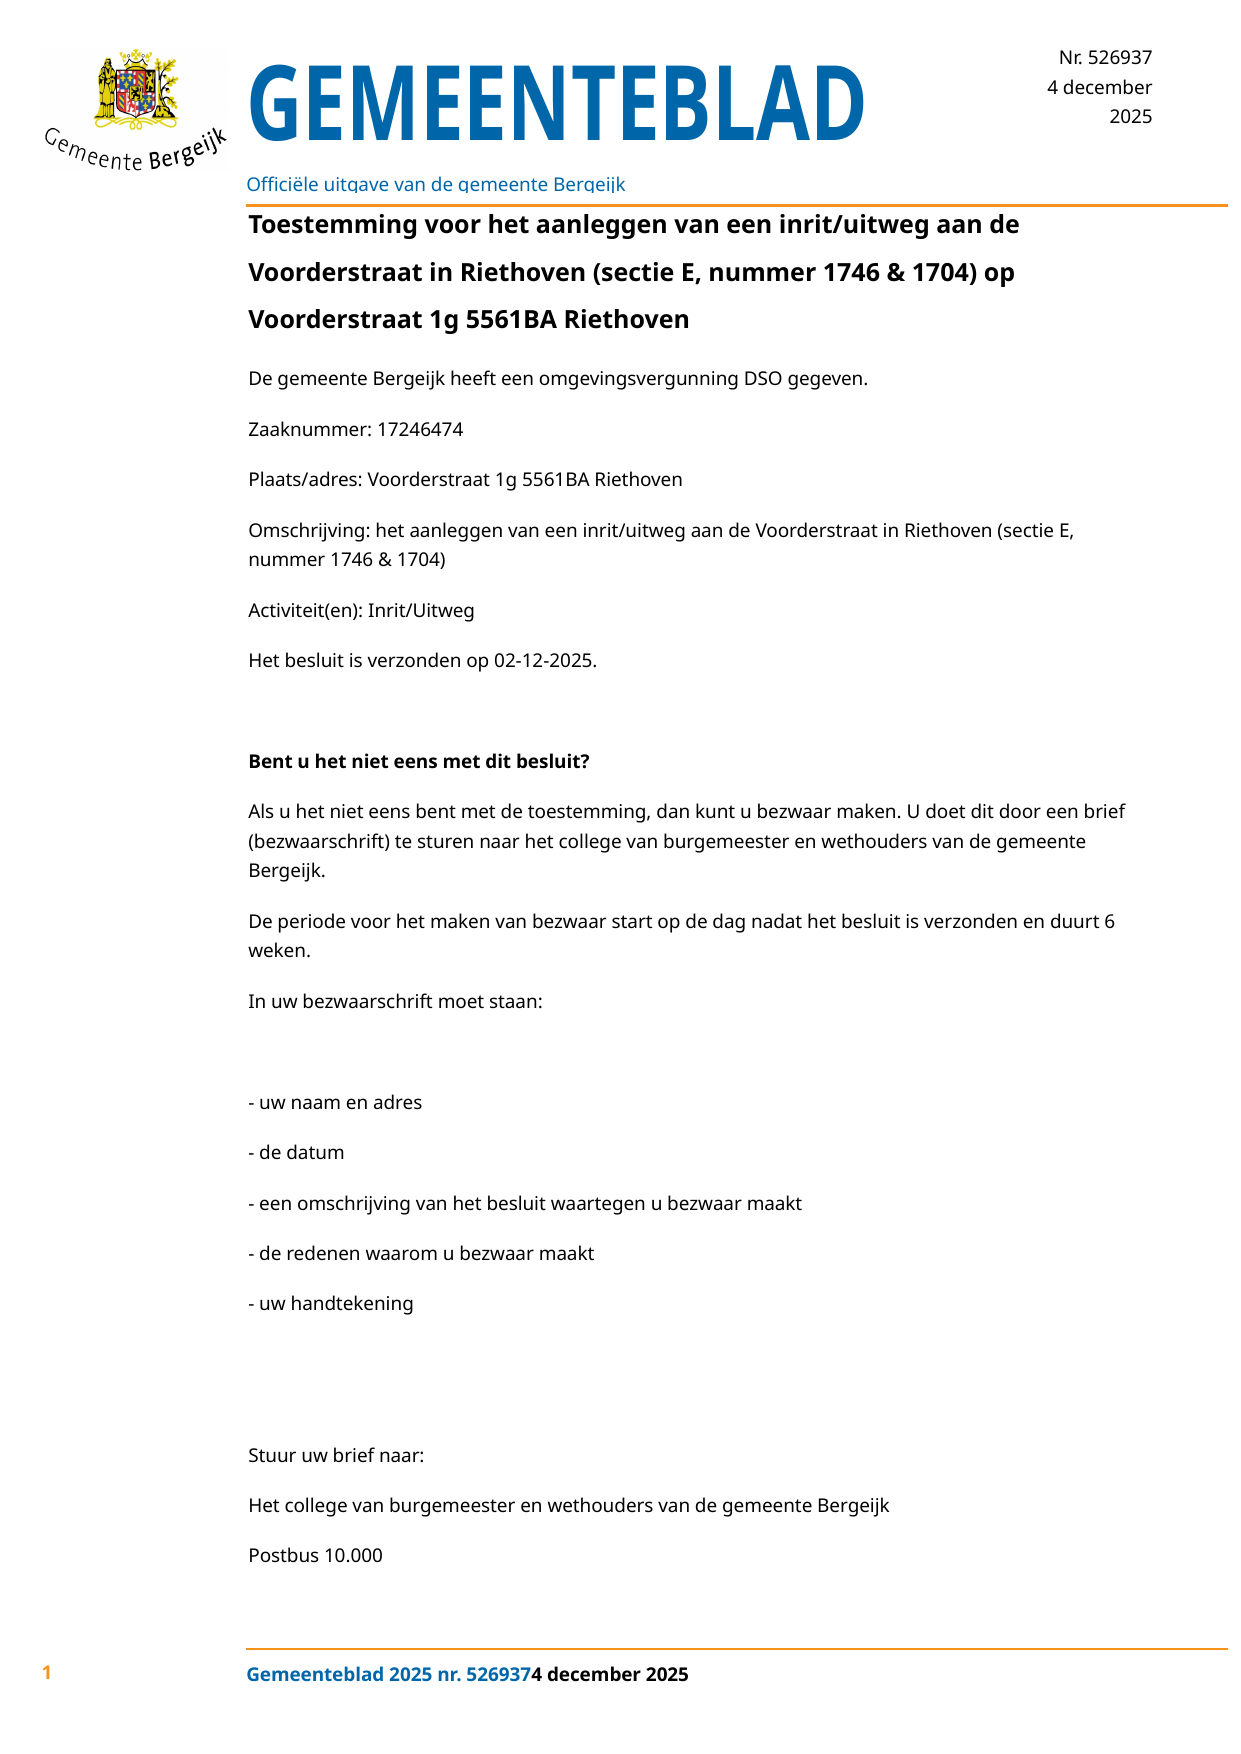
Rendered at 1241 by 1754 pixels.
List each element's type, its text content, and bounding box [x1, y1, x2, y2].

text Postbus 10.000 [248, 1543, 1152, 1568]
text De gemeente Bergeijk heeft een omgevingsvergunning DSO gegeven. [248, 366, 1152, 391]
text Als u het niet eens bent met de toestemming, dan kunt u bezwaar maken. U doet dit door een brief (bezwaarschrift) te sturen naar het college van burgemeester en wethouders van de gemeente Bergeijk. [248, 798, 1152, 883]
text - een omschrijving van het besluit waartegen u bezwaar maakt [248, 1190, 1152, 1215]
text - de datum [248, 1139, 1152, 1165]
text Omschrijving: het aanleggen van een inrit/uitweg aan de Voorderstraat in Riethoven (sectie E, nummer 1746 & 1704) [248, 517, 1152, 572]
text Activiteit(en): Inrit/Uitweg [248, 597, 1152, 622]
text - uw handtekening [248, 1291, 1152, 1316]
text Bent u het niet eens met dit besluit? [248, 748, 1152, 774]
text Het besluit is verzonden op 02-12-2025. [248, 647, 1152, 673]
text Het college van burgemeester en wethouders van de gemeente Bergeijk [248, 1492, 1152, 1518]
text Toestemming voor het aanleggen van een inrit/uitweg aan de Voorderstraat in Riethoven (sectie E, nummer 1746 & 1704) op Voorderstraat 1g 5561BA Riethoven [248, 207, 1152, 336]
text Zaaknummer: 17246474 [248, 416, 1152, 442]
text - uw naam en adres [248, 1089, 1152, 1114]
picture [41, 47, 231, 172]
text In uw bezwaarschrift moet staan: [248, 988, 1152, 1014]
text De periode voor het maken van bezwaar start op de dag nadat het besluit is verzonden en duurt 6 weken. [248, 908, 1152, 963]
text Stuur uw brief naar: [248, 1442, 1152, 1467]
text - de redenen waarom u bezwaar maakt [248, 1240, 1152, 1266]
text Plaats/adres: Voorderstraat 1g 5561BA Riethoven [248, 466, 1152, 492]
